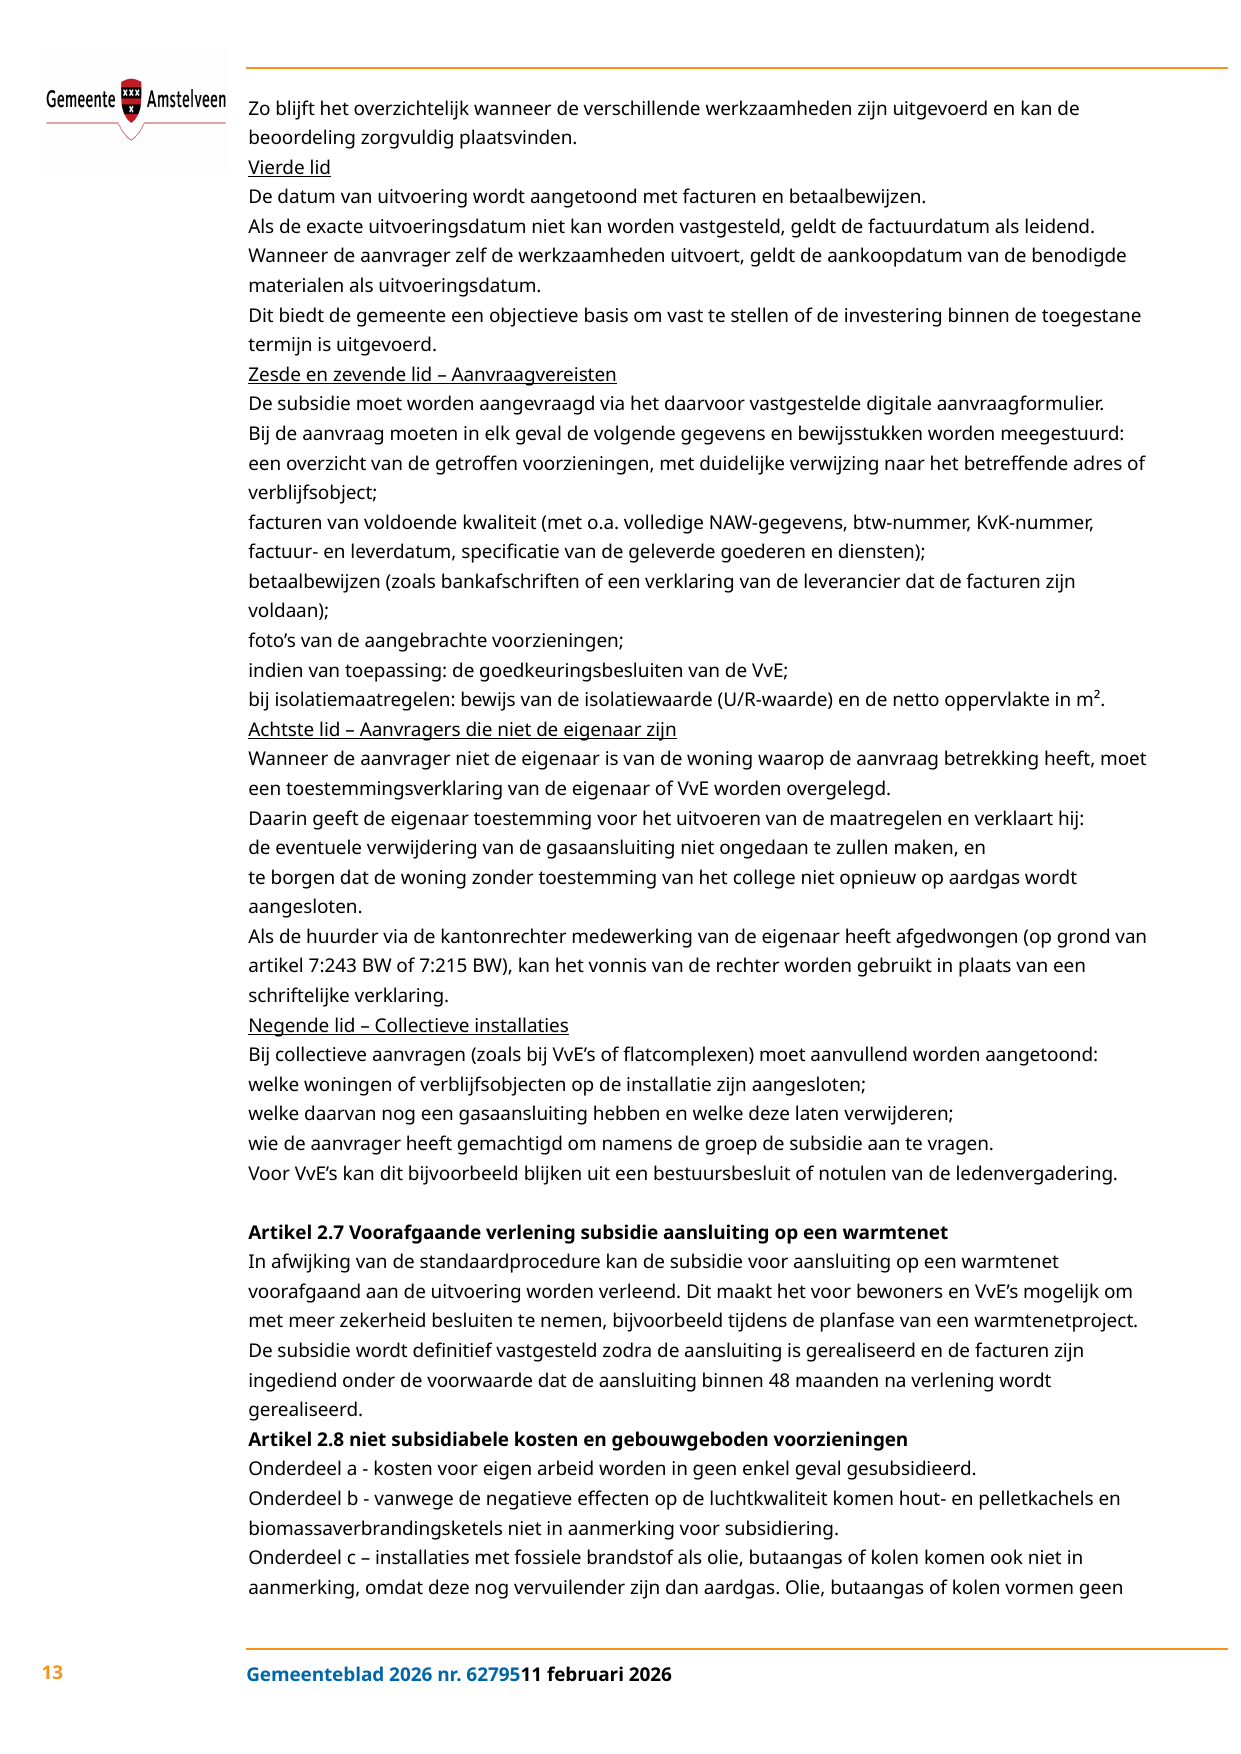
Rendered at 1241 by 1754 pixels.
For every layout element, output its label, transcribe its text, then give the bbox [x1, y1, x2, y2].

text In afwijking van de standaardprocedure kan de subsidie voor aansluiting op een warmtenet voorafgaand aan de uitvoering worden verleend. Dit maakt het voor bewoners en VvE’s mogelijk om met meer zekerheid besluiten te nemen, bijvoorbeeld tijdens de planfase van een warmtenetproject. [248, 1248, 1152, 1333]
text foto’s van de aangebrachte voorzieningen; [248, 627, 1152, 653]
text bij isolatiemaatregelen: bewijs van de isolatiewaarde (U/R-waarde) en de netto oppervlakte in m². [248, 686, 1152, 712]
text De datum van uitvoering wordt aangetoond met facturen en betaalbewijzen. [248, 183, 1152, 209]
text Onderdeel a - kosten voor eigen arbeid worden in geen enkel geval gesubsidieerd. [248, 1456, 1152, 1481]
text Als de exacte uitvoeringsdatum niet kan worden vastgesteld, geldt de factuurdatum als leidend. [248, 213, 1152, 239]
text Zo blijft het overzichtelijk wanneer de verschillende werkzaamheden zijn uitgevoerd en kan de beoordeling zorgvuldig plaatsvinden. [248, 95, 1152, 150]
text Vierde lid [248, 154, 1152, 180]
text Bij de aanvraag moeten in elk geval de volgende gegevens en bewijsstukken worden meegestuurd: [248, 420, 1152, 446]
text facturen van voldoende kwaliteit (met o.a. volledige NAW-gegevens, btw-nummer, KvK-nummer, factuur- en leverdatum, specificatie van de geleverde goederen en diensten); [248, 509, 1152, 564]
text Achtste lid – Aanvragers die niet de eigenaar zijn [248, 716, 1152, 742]
text Voor VvE’s kan dit bijvoorbeeld blijken uit een bestuursbesluit of notulen van de ledenvergadering. [248, 1160, 1152, 1186]
text De subsidie moet worden aangevraagd via het daarvoor vastgestelde digitale aanvraagformulier. [248, 391, 1152, 416]
text Onderdeel c – installaties met fossiele brandstof als olie, butaangas of kolen komen ook niet in aanmerking, omdat deze nog vervuilender zijn dan aardgas. Olie, butaangas of kolen vormen geen [248, 1544, 1152, 1600]
text de eventuele verwijdering van de gasaansluiting niet ongedaan te zullen maken, en [248, 834, 1152, 860]
text Artikel 2.7 Voorafgaande verlening subsidie aansluiting op een warmtenet [248, 1219, 1152, 1245]
text Artikel 2.8 niet subsidiabele kosten en gebouwgeboden voorzieningen [248, 1426, 1152, 1452]
text Wanneer de aanvrager zelf de werkzaamheden uitvoert, geldt de aankoopdatum van de benodigde materialen als uitvoeringsdatum. [248, 243, 1152, 298]
text Negende lid – Collectieve installaties [248, 1012, 1152, 1038]
text Zesde en zevende lid – Aanvraagvereisten [248, 361, 1152, 387]
text Onderdeel b - vanwege de negatieve effecten op de luchtkwaliteit komen hout- en pelletkachels en biomassaverbrandingsketels niet in aanmerking voor subsidiering. [248, 1485, 1152, 1541]
text te borgen dat de woning zonder toestemming van het college niet opnieuw op aardgas wordt aangesloten. [248, 864, 1152, 919]
text welke woningen of verblijfsobjecten op de installatie zijn aangesloten; [248, 1071, 1152, 1097]
text De subsidie wordt definitief vastgesteld zodra de aansluiting is gerealiseerd en de facturen zijn ingediend onder de voorwaarde dat de aansluiting binnen 48 maanden na verlening wordt gerealiseerd. [248, 1337, 1152, 1422]
text een overzicht van de getroffen voorzieningen, met duidelijke verwijzing naar het betreffende adres of verblijfsobject; [248, 450, 1152, 505]
text Bij collectieve aanvragen (zoals bij VvE’s of flatcomplexen) moet aanvullend worden aangetoond: [248, 1041, 1152, 1067]
text Wanneer de aanvrager niet de eigenaar is van de woning waarop de aanvraag betrekking heeft, moet een toestemmingsverklaring van de eigenaar of VvE worden overgelegd. [248, 746, 1152, 801]
text Dit biedt de gemeente een objectieve basis om vast te stellen of de investering binnen de toegestane termijn is uitgevoerd. [248, 302, 1152, 357]
text wie de aanvrager heeft gemachtigd om namens de groep de subsidie aan te vragen. [248, 1130, 1152, 1156]
text indien van toepassing: de goedkeuringsbesluiten van de VvE; [248, 657, 1152, 683]
text Daarin geeft de eigenaar toestemming voor het uitvoeren van de maatregelen en verklaart hij: [248, 805, 1152, 831]
text welke daarvan nog een gasaansluiting hebben en welke deze laten verwijderen; [248, 1101, 1152, 1126]
picture [41, 47, 231, 172]
text betaalbewijzen (zoals bankafschriften of een verklaring van de leverancier dat de facturen zijn voldaan); [248, 568, 1152, 623]
text Als de huurder via de kantonrechter medewerking van de eigenaar heeft afgedwongen (op grond van artikel 7:243 BW of 7:215 BW), kan het vonnis van de rechter worden gebruikt in plaats van een schriftelijke verklaring. [248, 923, 1152, 1008]
